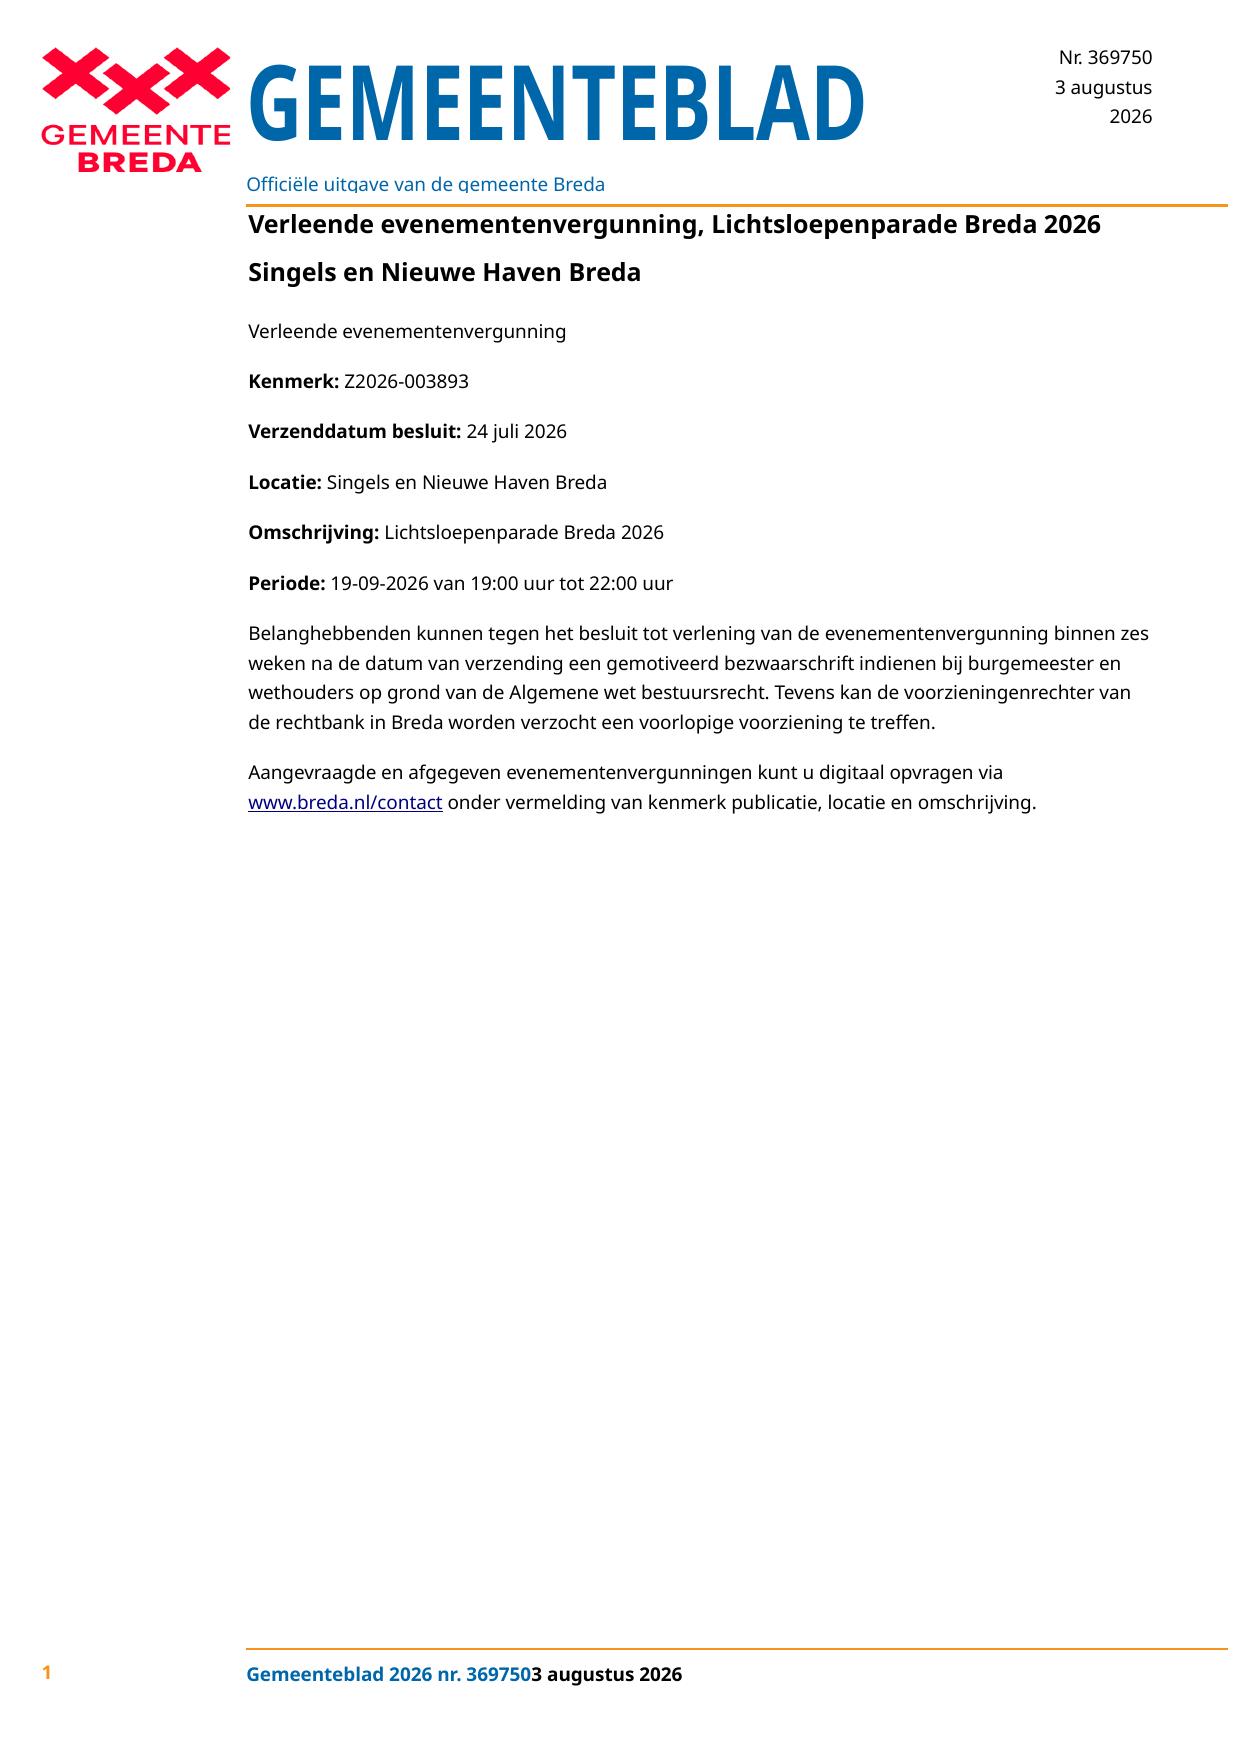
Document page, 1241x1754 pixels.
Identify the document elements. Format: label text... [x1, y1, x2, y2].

text Verzenddatum besluit: 24 juli 2026 [248, 419, 1152, 444]
text Locatie: Singels en Nieuwe Haven Breda [248, 469, 1152, 495]
text Belanghebbenden kunnen tegen het besluit tot verlening van de evenementenvergunning binnen zes weken na de datum van verzending een gemotiveerd bezwaarschrift indienen bij burgemeester en wethouders op grond van de Algemene wet bestuursrecht. Tevens kan de voorzieningenrechter van de rechtbank in Breda worden verzocht een voorlopige voorziening te treffen. [248, 620, 1152, 735]
text Aangevraagde en afgegeven evenementenvergunningen kunt u digitaal opvragen via www.breda.nl/contact onder vermelding van kenmerk publicatie, locatie en omschrijving. [248, 759, 1152, 815]
picture [41, 47, 231, 172]
text Verleende evenementenvergunning, Lichtsloepenparade Breda 2026 Singels en Nieuwe Haven Breda [248, 207, 1152, 288]
text Omschrijving: Lichtsloepenparade Breda 2026 [248, 519, 1152, 545]
text Periode: 19-09-2026 van 19:00 uur tot 22:00 uur [248, 570, 1152, 596]
text Kenmerk: Z2026-003893 [248, 368, 1152, 394]
text Verleende evenementenvergunning [248, 318, 1152, 344]
